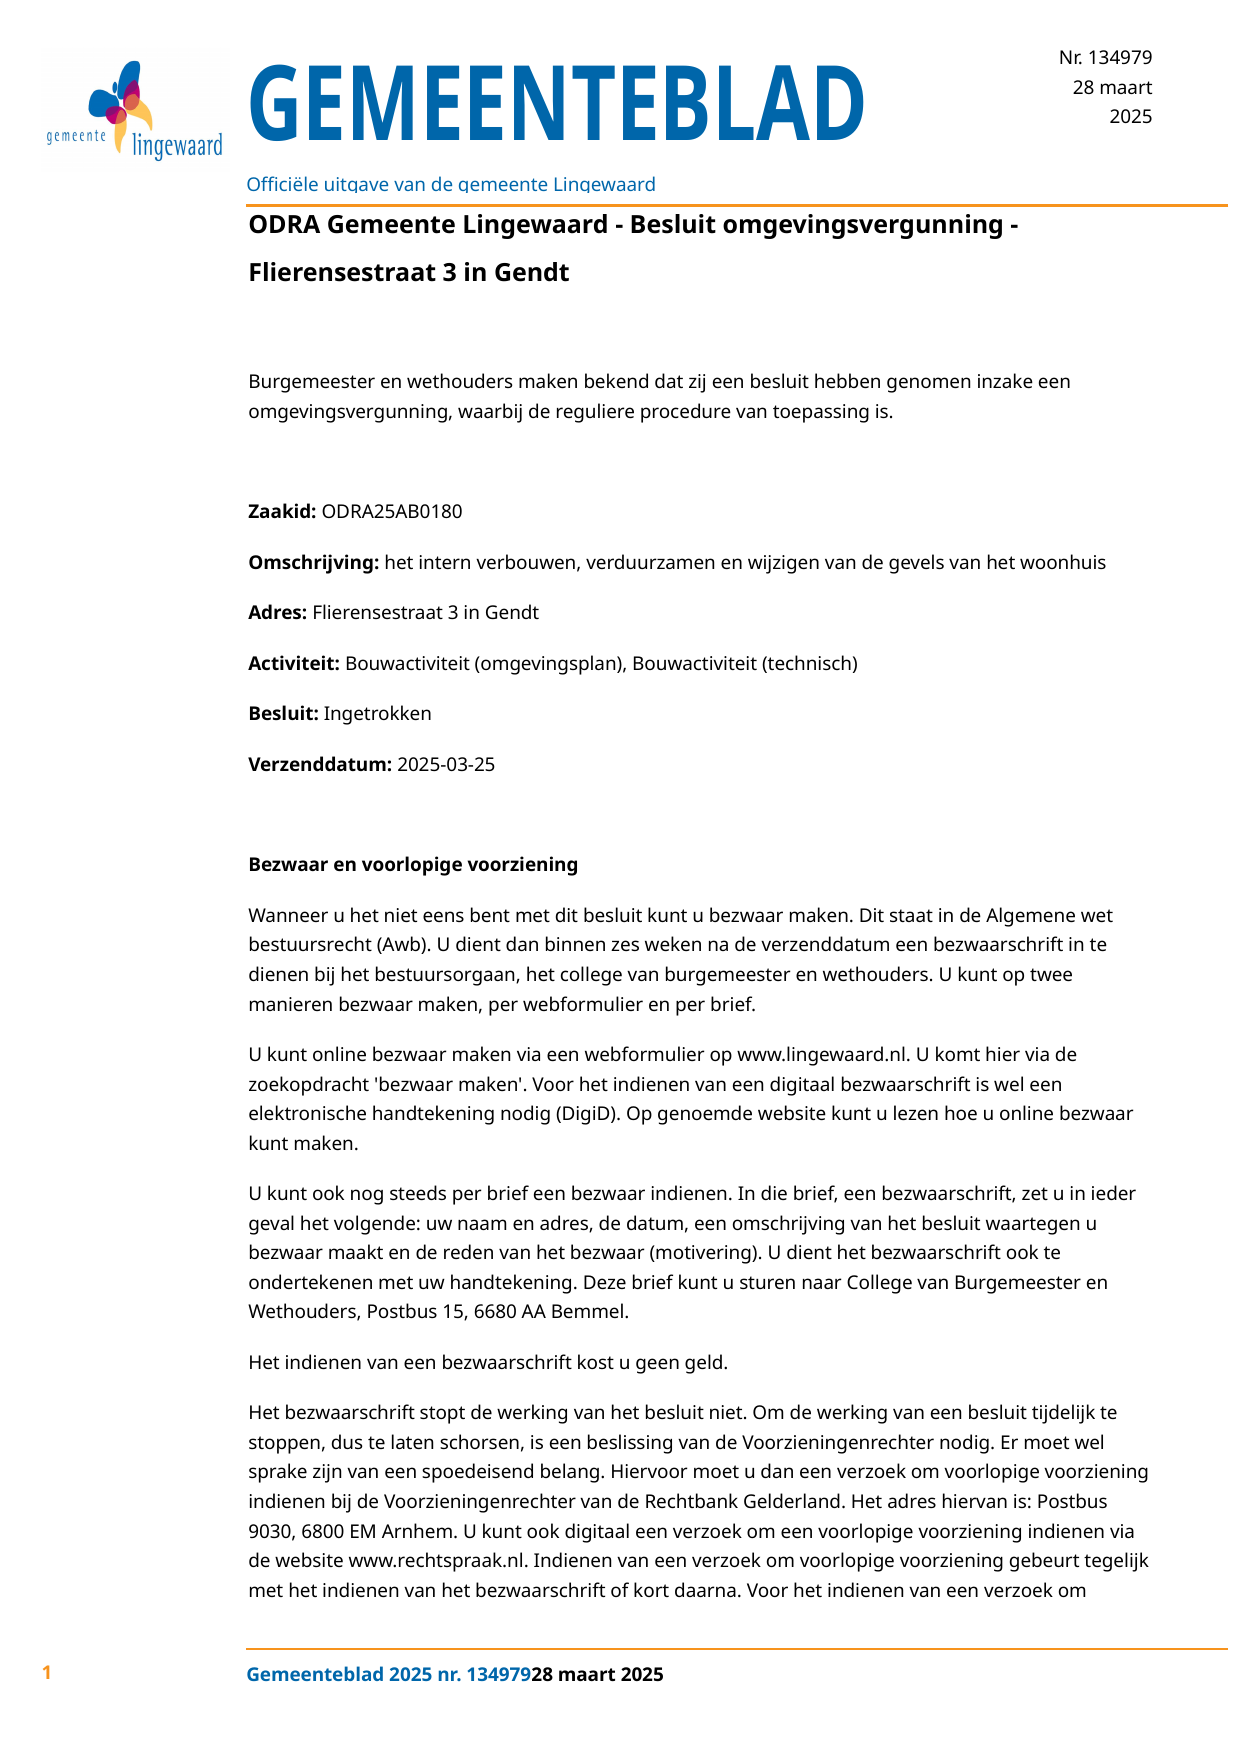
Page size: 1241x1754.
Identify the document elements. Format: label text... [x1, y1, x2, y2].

text ODRA Gemeente Lingewaard - Besluit omgevingsvergunning - Flierensestraat 3 in Gendt [248, 207, 1152, 288]
text Zaakid: ODRA25AB0180 [248, 499, 1152, 524]
text U kunt online bezwaar maken via een webformulier op www.lingewaard.nl. U komt hier via de zoekopdracht 'bezwaar maken'. Voor het indienen van een digitaal bezwaarschrift is wel een elektronische handtekening nodig (DigiD). Op genoemde website kunt u lezen hoe u online bezwaar kunt maken. [248, 1041, 1152, 1156]
text Adres: Flierensestraat 3 in Gendt [248, 599, 1152, 625]
text Activiteit: Bouwactiviteit (omgevingsplan), Bouwactiviteit (technisch) [248, 650, 1152, 676]
text Het bezwaarschrift stopt de werking van het besluit niet. Om de werking van een besluit tijdelijk te stoppen, dus te laten schorsen, is een beslissing van de Voorzieningenrechter nodig. Er moet wel sprake zijn van een spoedeisend belang. Hiervoor moet u dan een verzoek om voorlopige voorziening indienen bij de Voorzieningenrechter van de Rechtbank Gelderland. Het adres hiervan is: Postbus 9030, 6800 EM Arnhem. U kunt ook digitaal een verzoek om een voorlopige voorziening indienen via de website www.rechtspraak.nl. Indienen van een verzoek om voorlopige voorziening gebeurt tegelijk met het indienen van het bezwaarschrift of kort daarna. Voor het indienen van een verzoek om [248, 1399, 1152, 1603]
text Verzenddatum: 2025-03-25 [248, 751, 1152, 777]
text Besluit: Ingetrokken [248, 700, 1152, 726]
text Bezwaar en voorlopige voorziening [248, 852, 1152, 877]
text Omschrijving: het intern verbouwen, verduurzamen en wijzigen van de gevels van het woonhuis [248, 549, 1152, 575]
text Wanneer u het niet eens bent met dit besluit kunt u bezwaar maken. Dit staat in de Algemene wet bestuursrecht (Awb). U dient dan binnen zes weken na de verzenddatum een bezwaarschrift in te dienen bij het bestuursorgaan, het college van burgemeester en wethouders. U kunt op twee manieren bezwaar maken, per webformulier en per brief. [248, 902, 1152, 1017]
text Het indienen van een bezwaarschrift kost u geen geld. [248, 1349, 1152, 1375]
text U kunt ook nog steeds per brief een bezwaar indienen. In die brief, een bezwaarschrift, zet u in ieder geval het volgende: uw naam en adres, de datum, een omschrijving van het besluit waartegen u bezwaar maakt en de reden van het bezwaar (motivering). U dient het bezwaarschrift ook te ondertekenen met uw handtekening. Deze brief kunt u sturen naar College van Burgemeester en Wethouders, Postbus 15, 6680 AA Bemmel. [248, 1180, 1152, 1324]
picture [41, 47, 231, 172]
text Burgemeester en wethouders maken bekend dat zij een besluit hebben genomen inzake een omgevingsvergunning, waarbij de reguliere procedure van toepassing is. [248, 368, 1152, 424]
